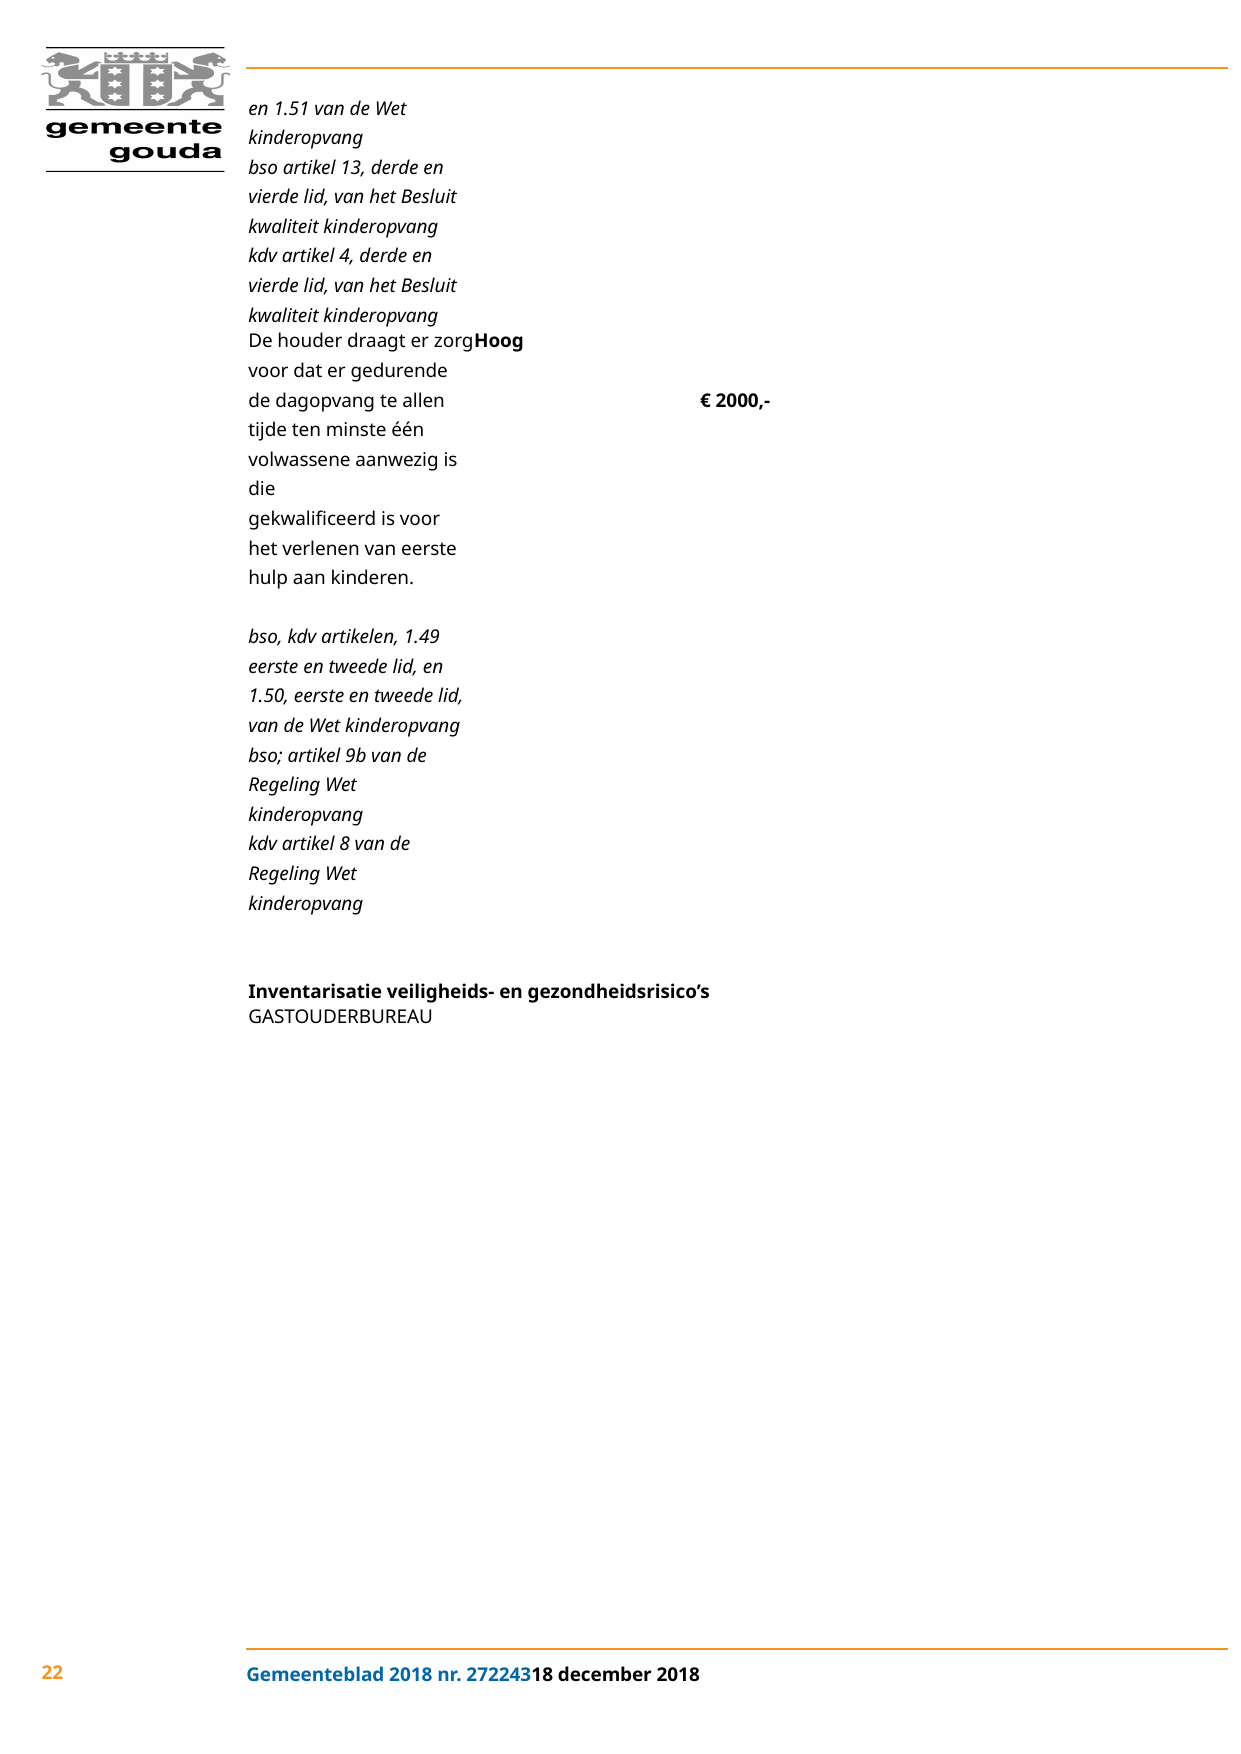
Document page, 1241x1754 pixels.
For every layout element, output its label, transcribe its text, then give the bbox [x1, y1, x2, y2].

table_cell De houder draagt er zorg voor dat er gedurende de dagopvang te allen tijde ten minste één volwassene aanwezig is die gekwalificeerd is voor het verlenen van eerste hulp aan kinderen. bso, kdv artikelen, 1.49 eerste en tweede lid, en 1.50, eerste en tweede lid, van de Wet kinderopvang bso; artikel 9b van de Regeling Wet kinderopvang kdv artikel 8 van de Regeling Wet kinderopvang [248, 328, 474, 945]
picture [41, 47, 231, 172]
table_cell Hoog [474, 328, 700, 945]
table_cell GASTOUDERBUREAU [248, 1004, 1152, 1029]
table_cell [700, 95, 926, 328]
table_header Inventarisatie veiligheids- en gezondheidsrisico’s [248, 978, 1152, 1004]
table_cell [474, 95, 700, 328]
table_cell € 2000,- [700, 328, 926, 945]
table_cell en 1.51 van de Wet kinderopvang bso artikel 13, derde en vierde lid, van het Besluit kwaliteit kinderopvang kdv artikel 4, derde en vierde lid, van het Besluit kwaliteit kinderopvang [248, 95, 474, 328]
